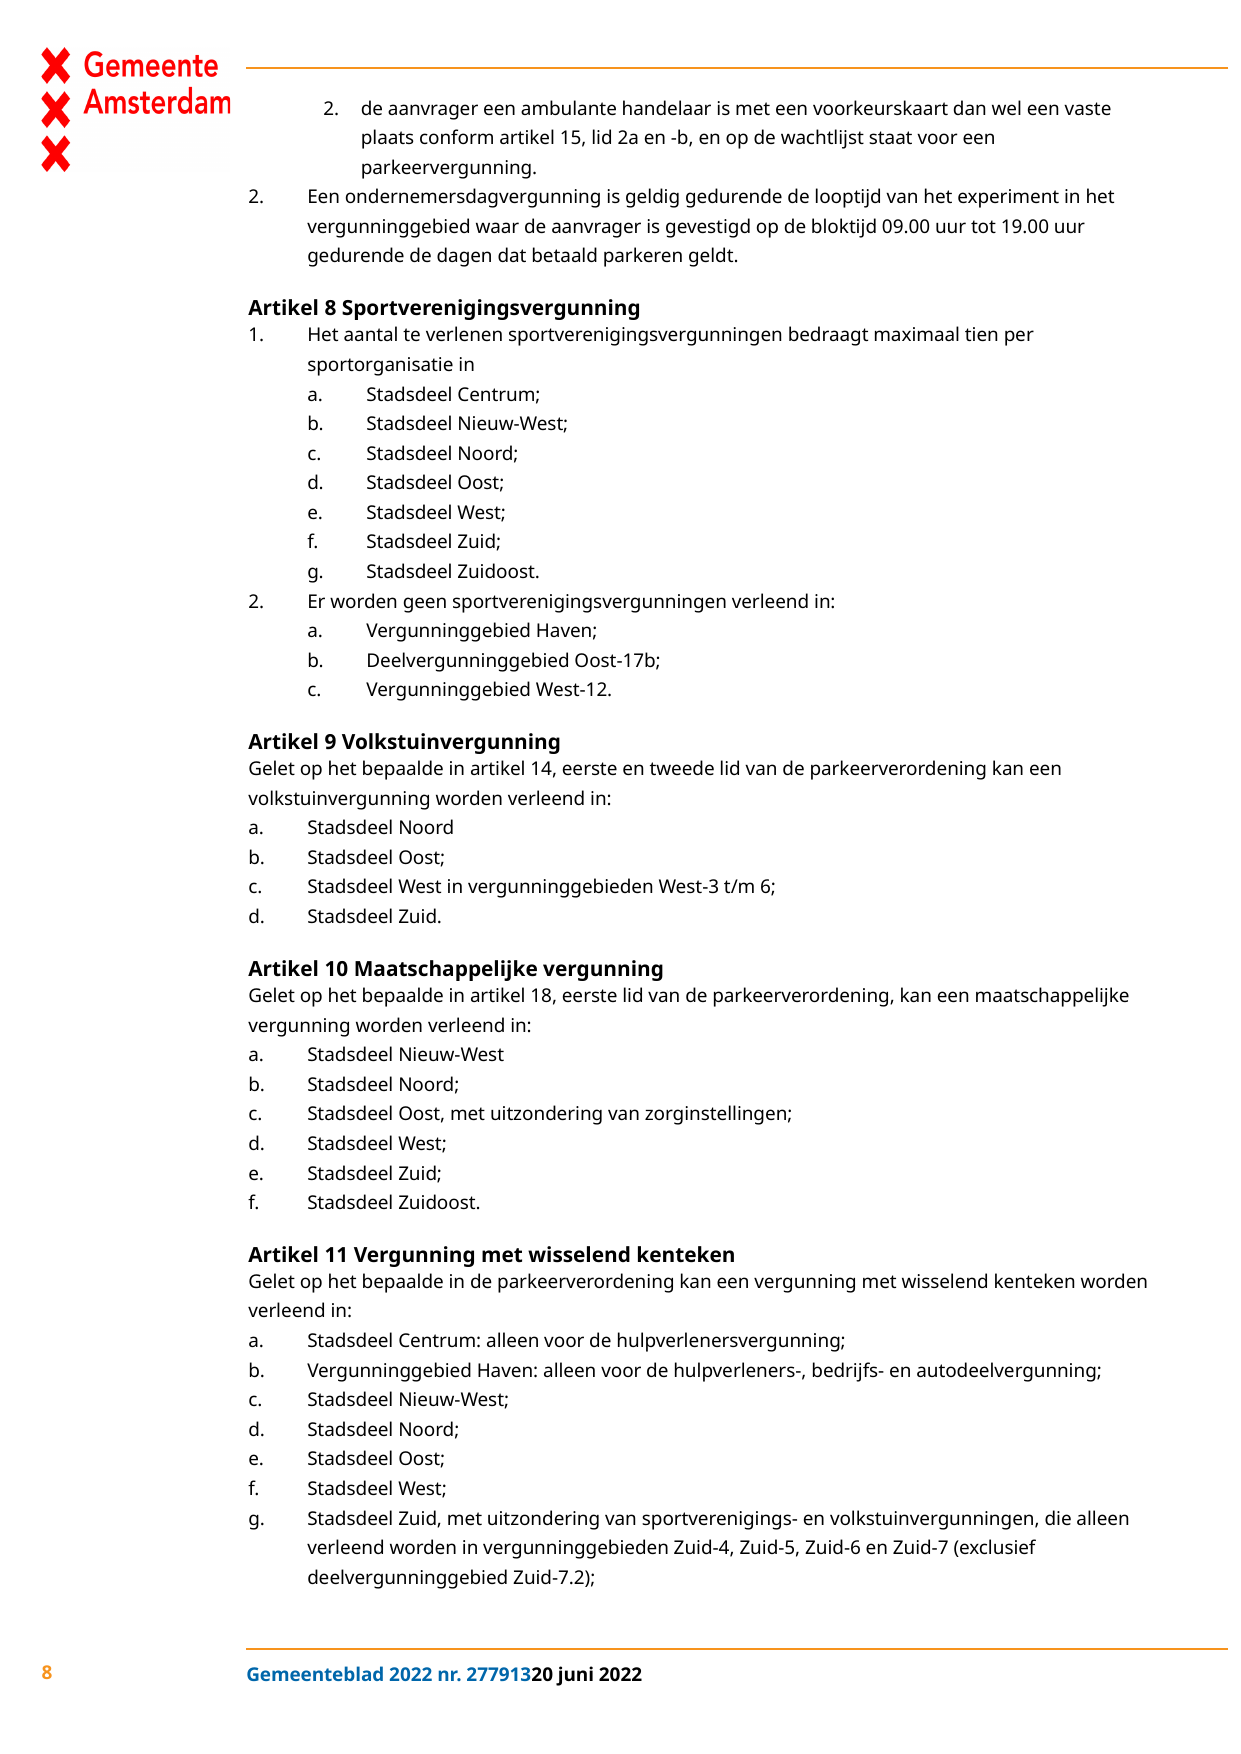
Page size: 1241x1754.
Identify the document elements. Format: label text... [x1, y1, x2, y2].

list Stadsdeel Oost, met uitzondering van zorginstellingen; [248, 1101, 1152, 1126]
list Stadsdeel Noord; [307, 440, 1152, 466]
list Stadsdeel Zuid. [248, 903, 1152, 929]
list Stadsdeel Oost; [248, 1446, 1152, 1471]
list Stadsdeel Oost; [248, 844, 1152, 870]
list Stadsdeel West; [307, 499, 1152, 525]
list Stadsdeel Nieuw-West; [248, 1386, 1152, 1412]
list Stadsdeel Nieuw-West [248, 1041, 1152, 1067]
text Artikel 8 Sportverenigingsvergunning [248, 293, 1152, 322]
list de aanvrager een ambulante handelaar is met een voorkeurskaart dan wel een vaste plaats conform artikel 15, lid 2a en -b, en op de wachtlijst staat voor een parkeervergunning. [323, 95, 1152, 180]
text Artikel 10 Maatschappelijke vergunning [248, 954, 1152, 982]
list Stadsdeel Noord [248, 814, 1152, 840]
list Stadsdeel Noord; [248, 1071, 1152, 1097]
text Gelet op het bepaalde in de parkeerverordening kan een vergunning met wisselend kenteken worden verleend in: [248, 1268, 1152, 1323]
text Artikel 9 Volkstuinvergunning [248, 727, 1152, 755]
picture [41, 47, 231, 172]
list Stadsdeel Oost; [307, 469, 1152, 495]
list Een ondernemersdagvergunning is geldig gedurende de looptijd van het experiment in het vergunninggebied waar de aanvrager is gevestigd op de bloktijd 09.00 uur tot 19.00 uur gedurende de dagen dat betaald parkeren geldt. [248, 183, 1152, 268]
text Artikel 11 Vergunning met wisselend kenteken [248, 1240, 1152, 1268]
list Er worden geen sportverenigingsvergunningen verleend in: [248, 588, 1152, 613]
list Stadsdeel West in vergunninggebieden West-3 t/m 6; [248, 874, 1152, 899]
list Stadsdeel West; [248, 1475, 1152, 1501]
text Gelet op het bepaalde in artikel 18, eerste lid van de parkeerverordening, kan een maatschappelijke vergunning worden verleend in: [248, 982, 1152, 1037]
list Stadsdeel Zuidoost. [307, 558, 1152, 584]
list Stadsdeel Zuidoost. [248, 1189, 1152, 1215]
list Stadsdeel Zuid; [248, 1160, 1152, 1185]
list Vergunninggebied Haven: alleen voor de hulpverleners-, bedrijfs- en autodeelvergunning; [248, 1357, 1152, 1383]
list Stadsdeel Centrum; [307, 381, 1152, 406]
list Stadsdeel Centrum: alleen voor de hulpverlenersvergunning; [248, 1327, 1152, 1353]
list Stadsdeel West; [248, 1130, 1152, 1156]
list Vergunninggebied West-12. [307, 677, 1152, 702]
list Het aantal te verlenen sportverenigingsvergunningen bedraagt maximaal tien per sportorganisatie in [248, 322, 1152, 377]
list Vergunninggebied Haven; [307, 617, 1152, 643]
list Stadsdeel Zuid, met uitzondering van sportverenigings- en volkstuinvergunningen, die alleen verleend worden in vergunninggebieden Zuid-4, Zuid-5, Zuid-6 en Zuid-7 (exclusief deelvergunninggebied Zuid-7.2); [248, 1505, 1152, 1590]
list Stadsdeel Nieuw-West; [307, 410, 1152, 436]
list Stadsdeel Zuid; [307, 529, 1152, 554]
text Gelet op het bepaalde in artikel 14, eerste en tweede lid van de parkeerverordening kan een volkstuinvergunning worden verleend in: [248, 755, 1152, 811]
list Stadsdeel Noord; [248, 1416, 1152, 1442]
list Deelvergunninggebied Oost-17b; [307, 647, 1152, 673]
